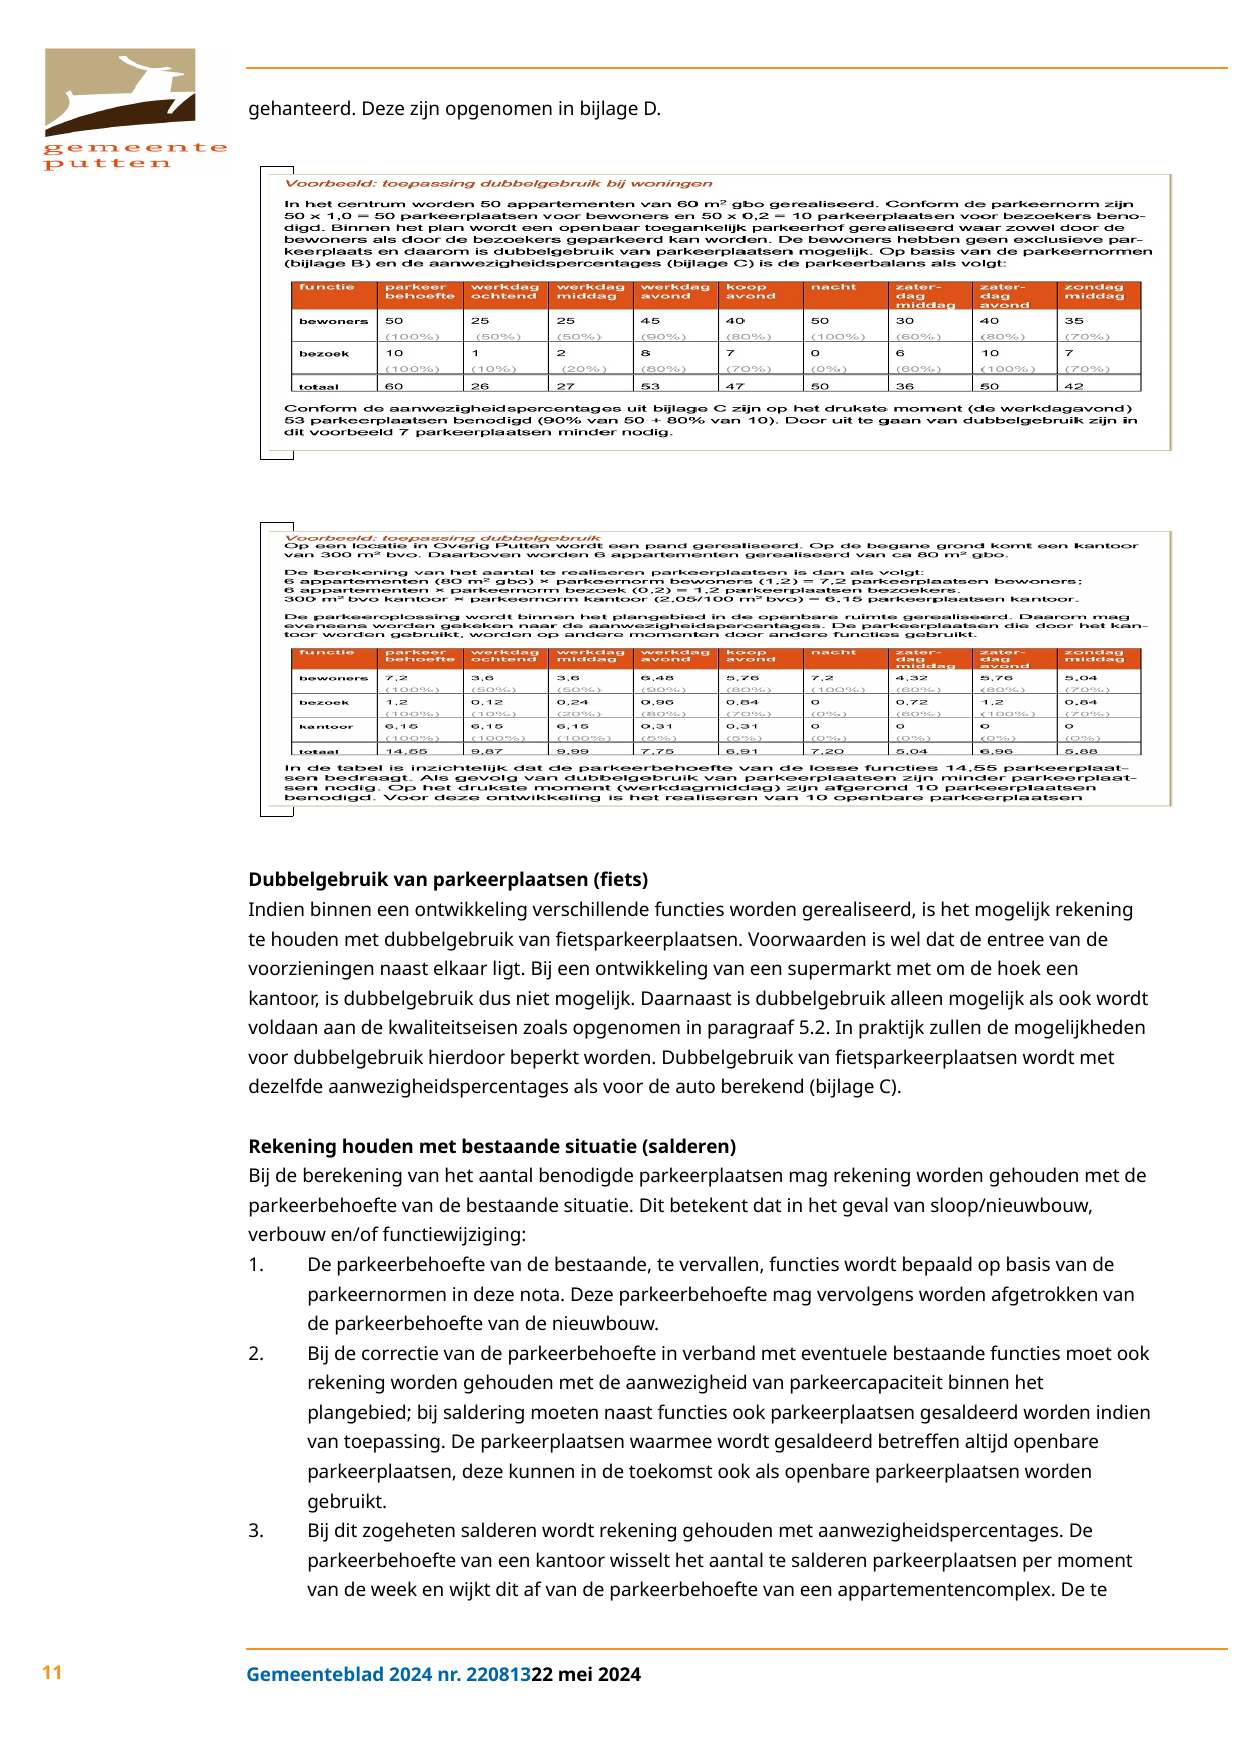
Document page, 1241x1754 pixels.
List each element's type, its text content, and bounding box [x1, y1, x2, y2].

picture [268, 531, 1173, 807]
text Rekening houden met bestaande situatie (salderen) [248, 1133, 1152, 1159]
picture [268, 174, 1173, 451]
text Bij de berekening van het aantal benodigde parkeerplaatsen mag rekening worden gehouden met de parkeerbehoefte van de bestaande situatie. Dit betekent dat in het geval van sloop/nieuwbouw, verbouw en/of functiewijziging: [248, 1162, 1152, 1247]
text Dubbelgebruik van parkeerplaatsen (fiets) [248, 867, 1152, 892]
text Indien binnen een ontwikkeling verschillende functies worden gerealiseerd, is het mogelijk rekening te houden met dubbelgebruik van fietsparkeerplaatsen. Voorwaarden is wel dat de entree van de voorzieningen naast elkaar ligt. Bij een ontwikkeling van een supermarkt met om de hoek een kantoor, is dubbelgebruik dus niet mogelijk. Daarnaast is dubbelgebruik alleen mogelijk als ook wordt voldaan aan de kwaliteitseisen zoals opgenomen in paragraaf 5.2. In praktijk zullen de mogelijkheden voor dubbelgebruik hierdoor beperkt worden. Dubbelgebruik van fietsparkeerplaatsen wordt met dezelfde aanwezigheidspercentages als voor de auto berekend (bijlage C). [248, 896, 1152, 1099]
picture [41, 47, 231, 172]
list Bij de correctie van de parkeerbehoefte in verband met eventuele bestaande functies moet ook rekening worden gehouden met de aanwezigheid van parkeercapaciteit binnen het plangebied; bij saldering moeten naast functies ook parkeerplaatsen gesaldeerd worden indien van toepassing. De parkeerplaatsen waarmee wordt gesaldeerd betreffen altijd openbare parkeerplaatsen, deze kunnen in de toekomst ook als openbare parkeerplaatsen worden gebruikt. [248, 1340, 1152, 1514]
text gehanteerd. Deze zijn opgenomen in bijlage D. [248, 95, 1152, 121]
list Bij dit zogeheten salderen wordt rekening gehouden met aanwezigheidspercentages. De parkeerbehoefte van een kantoor wisselt het aantal te salderen parkeerplaatsen per moment van de week en wijkt dit af van de parkeerbehoefte van een appartementencomplex. De te [248, 1517, 1152, 1602]
list De parkeerbehoefte van de bestaande, te vervallen, functies wordt bepaald op basis van de parkeernormen in deze nota. Deze parkeerbehoefte mag vervolgens worden afgetrokken van de parkeerbehoefte van de nieuwbouw. [248, 1251, 1152, 1336]
